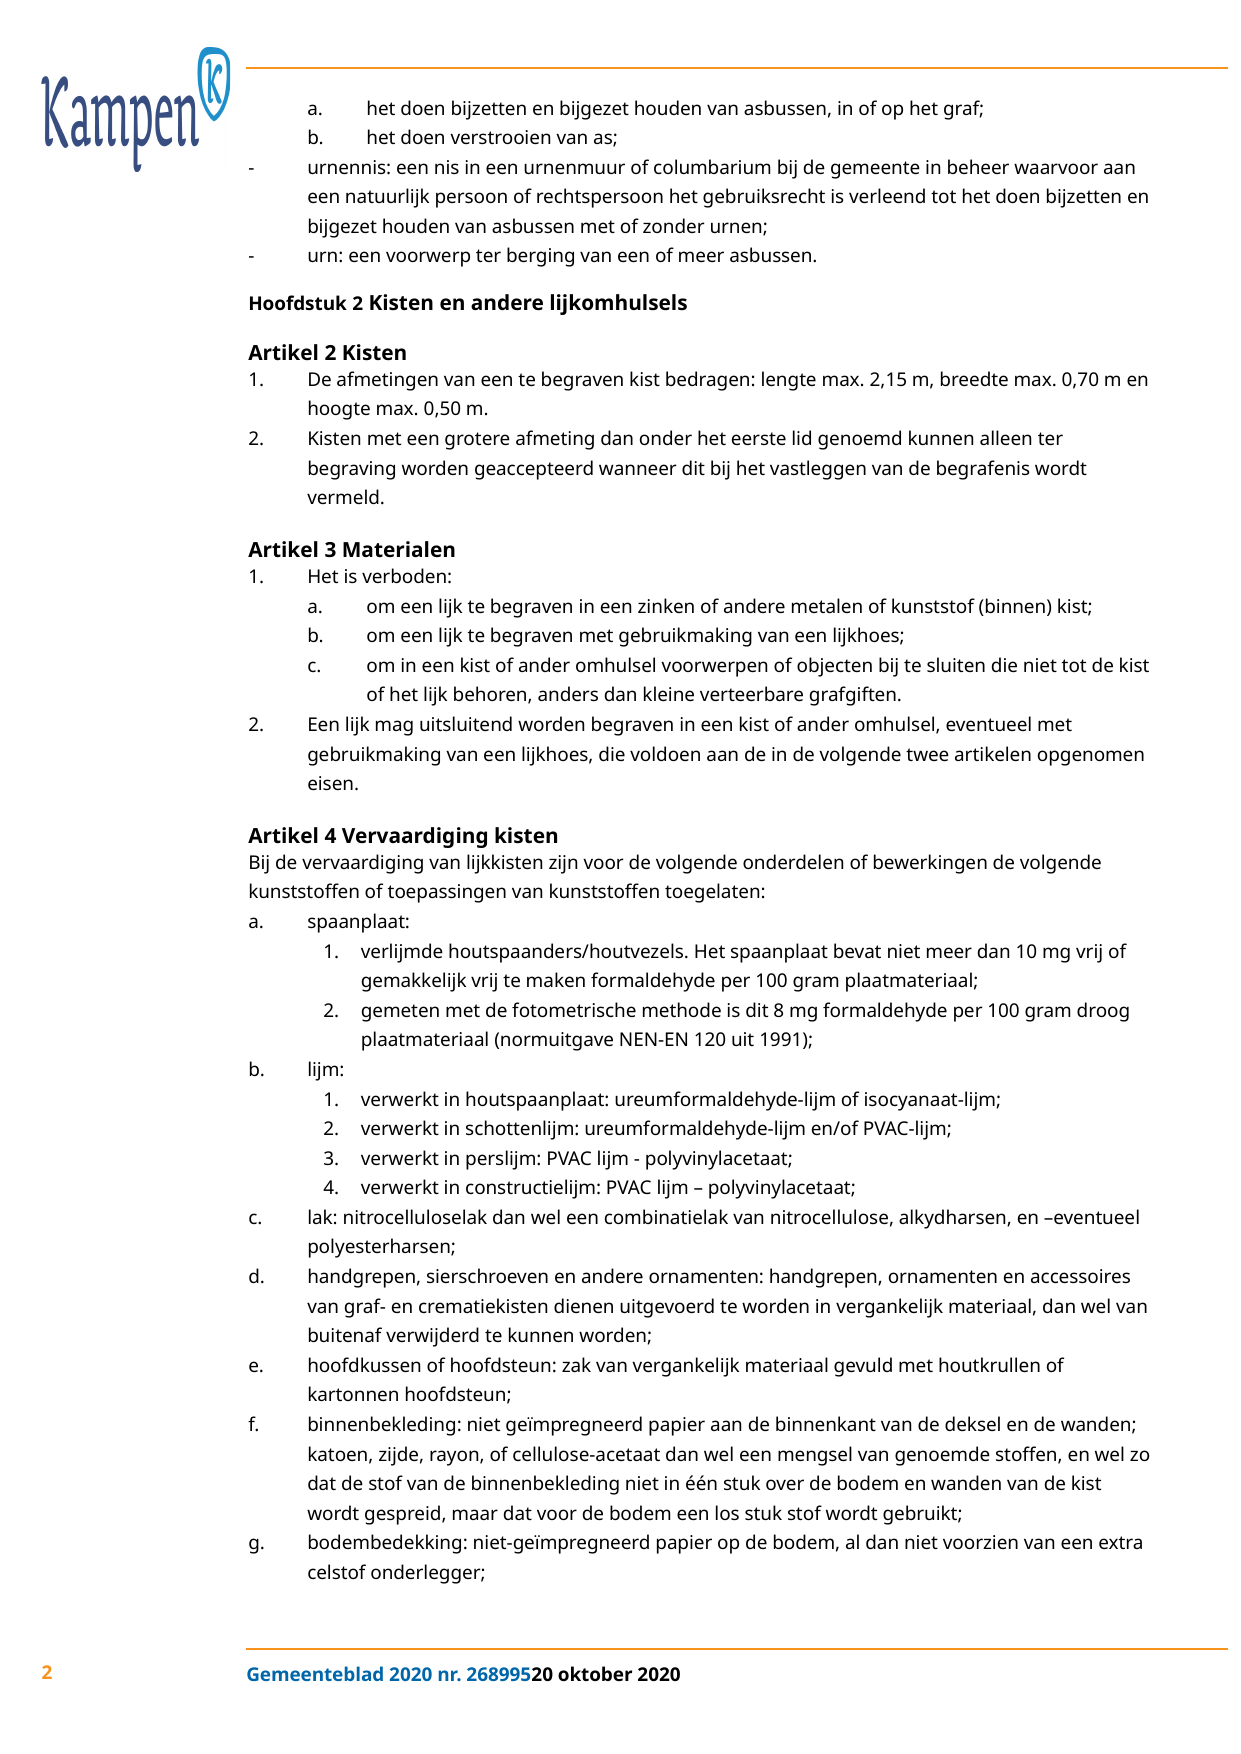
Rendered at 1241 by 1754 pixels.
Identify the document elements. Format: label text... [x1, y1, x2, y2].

text Artikel 4 Vervaardiging kisten [248, 821, 1152, 849]
list verwerkt in perslijm: PVAC lijm - polyvinylacetaat; [323, 1145, 1152, 1171]
list bodembedekking: niet-geïmpregneerd papier op de bodem, al dan niet voorzien van een extra celstof onderlegger; [248, 1529, 1152, 1585]
list binnenbekleding: niet geïmpregneerd papier aan de binnenkant van de deksel en de wanden; katoen, zijde, rayon, of cellulose-acetaat dan wel een mengsel van genoemde stoffen, en wel zo dat de stof van de binnenbekleding niet in één stuk over de bodem en wanden van de kist wordt gespreid, maar dat voor de bodem een los stuk stof wordt gebruikt; [248, 1411, 1152, 1526]
text Bij de vervaardiging van lijkkisten zijn voor de volgende onderdelen of bewerkingen de volgende kunststoffen of toepassingen van kunststoffen toegelaten: [248, 849, 1152, 904]
picture [41, 47, 231, 172]
list Kisten met een grotere afmeting dan onder het eerste lid genoemd kunnen alleen ter begraving worden geaccepteerd wanneer dit bij het vastleggen van de begrafenis wordt vermeld. [248, 425, 1152, 510]
list hoofdkussen of hoofdsteun: zak van vergankelijk materiaal gevuld met houtkrullen of kartonnen hoofdsteun; [248, 1352, 1152, 1407]
list het doen verstrooien van as; [307, 124, 1152, 150]
list om een lijk te begraven met gebruikmaking van een lijkhoes; [307, 622, 1152, 648]
list verwerkt in houtspaanplaat: ureumformaldehyde-lijm of isocyanaat-lijm; [323, 1086, 1152, 1112]
list De afmetingen van een te begraven kist bedragen: lengte max. 2,15 m, breedte max. 0,70 m en hoogte max. 0,50 m. [248, 366, 1152, 421]
list lijm: [248, 1056, 1152, 1082]
list Een lijk mag uitsluitend worden begraven in een kist of ander omhulsel, eventueel met gebruikmaking van een lijkhoes, die voldoen aan de in de volgende twee artikelen opgenomen eisen. [248, 711, 1152, 796]
list spaanplaat: [248, 908, 1152, 934]
text Hoofdstuk 2 Kisten en andere lijkomhulsels [248, 288, 1152, 317]
list om een lijk te begraven in een zinken of andere metalen of kunststof (binnen) kist; [307, 593, 1152, 618]
list verwerkt in schottenlijm: ureumformaldehyde-lijm en/of PVAC-lijm; [323, 1115, 1152, 1141]
list Het is verboden: [248, 563, 1152, 589]
list urnennis: een nis in een urnenmuur of columbarium bij de gemeente in beheer waarvoor aan een natuurlijk persoon of rechtspersoon het gebruiksrecht is verleend tot het doen bijzetten en bijgezet houden van asbussen met of zonder urnen; [248, 154, 1152, 239]
list om in een kist of ander omhulsel voorwerpen of objecten bij te sluiten die niet tot de kist of het lijk behoren, anders dan kleine verteerbare grafgiften. [307, 652, 1152, 707]
text Artikel 2 Kisten [248, 338, 1152, 366]
list gemeten met de fotometrische methode is dit 8 mg formaldehyde per 100 gram droog plaatmateriaal (normuitgave NEN-EN 120 uit 1991); [323, 997, 1152, 1052]
text Artikel 3 Materialen [248, 535, 1152, 563]
list verlijmde houtspaanders/houtvezels. Het spaanplaat bevat niet meer dan 10 mg vrij of gemakkelijk vrij te maken formaldehyde per 100 gram plaatmateriaal; [323, 938, 1152, 993]
list urn: een voorwerp ter berging van een of meer asbussen. [248, 243, 1152, 268]
list lak: nitrocelluloselak dan wel een combinatielak van nitrocellulose, alkydharsen, en –eventueel polyesterharsen; [248, 1204, 1152, 1259]
list het doen bijzetten en bijgezet houden van asbussen, in of op het graf; [307, 95, 1152, 121]
list handgrepen, sierschroeven en andere ornamenten: handgrepen, ornamenten en accessoires van graf- en crematiekisten dienen uitgevoerd te worden in vergankelijk materiaal, dan wel van buitenaf verwijderd te kunnen worden; [248, 1263, 1152, 1348]
list verwerkt in constructielijm: PVAC lijm – polyvinylacetaat; [323, 1174, 1152, 1200]
